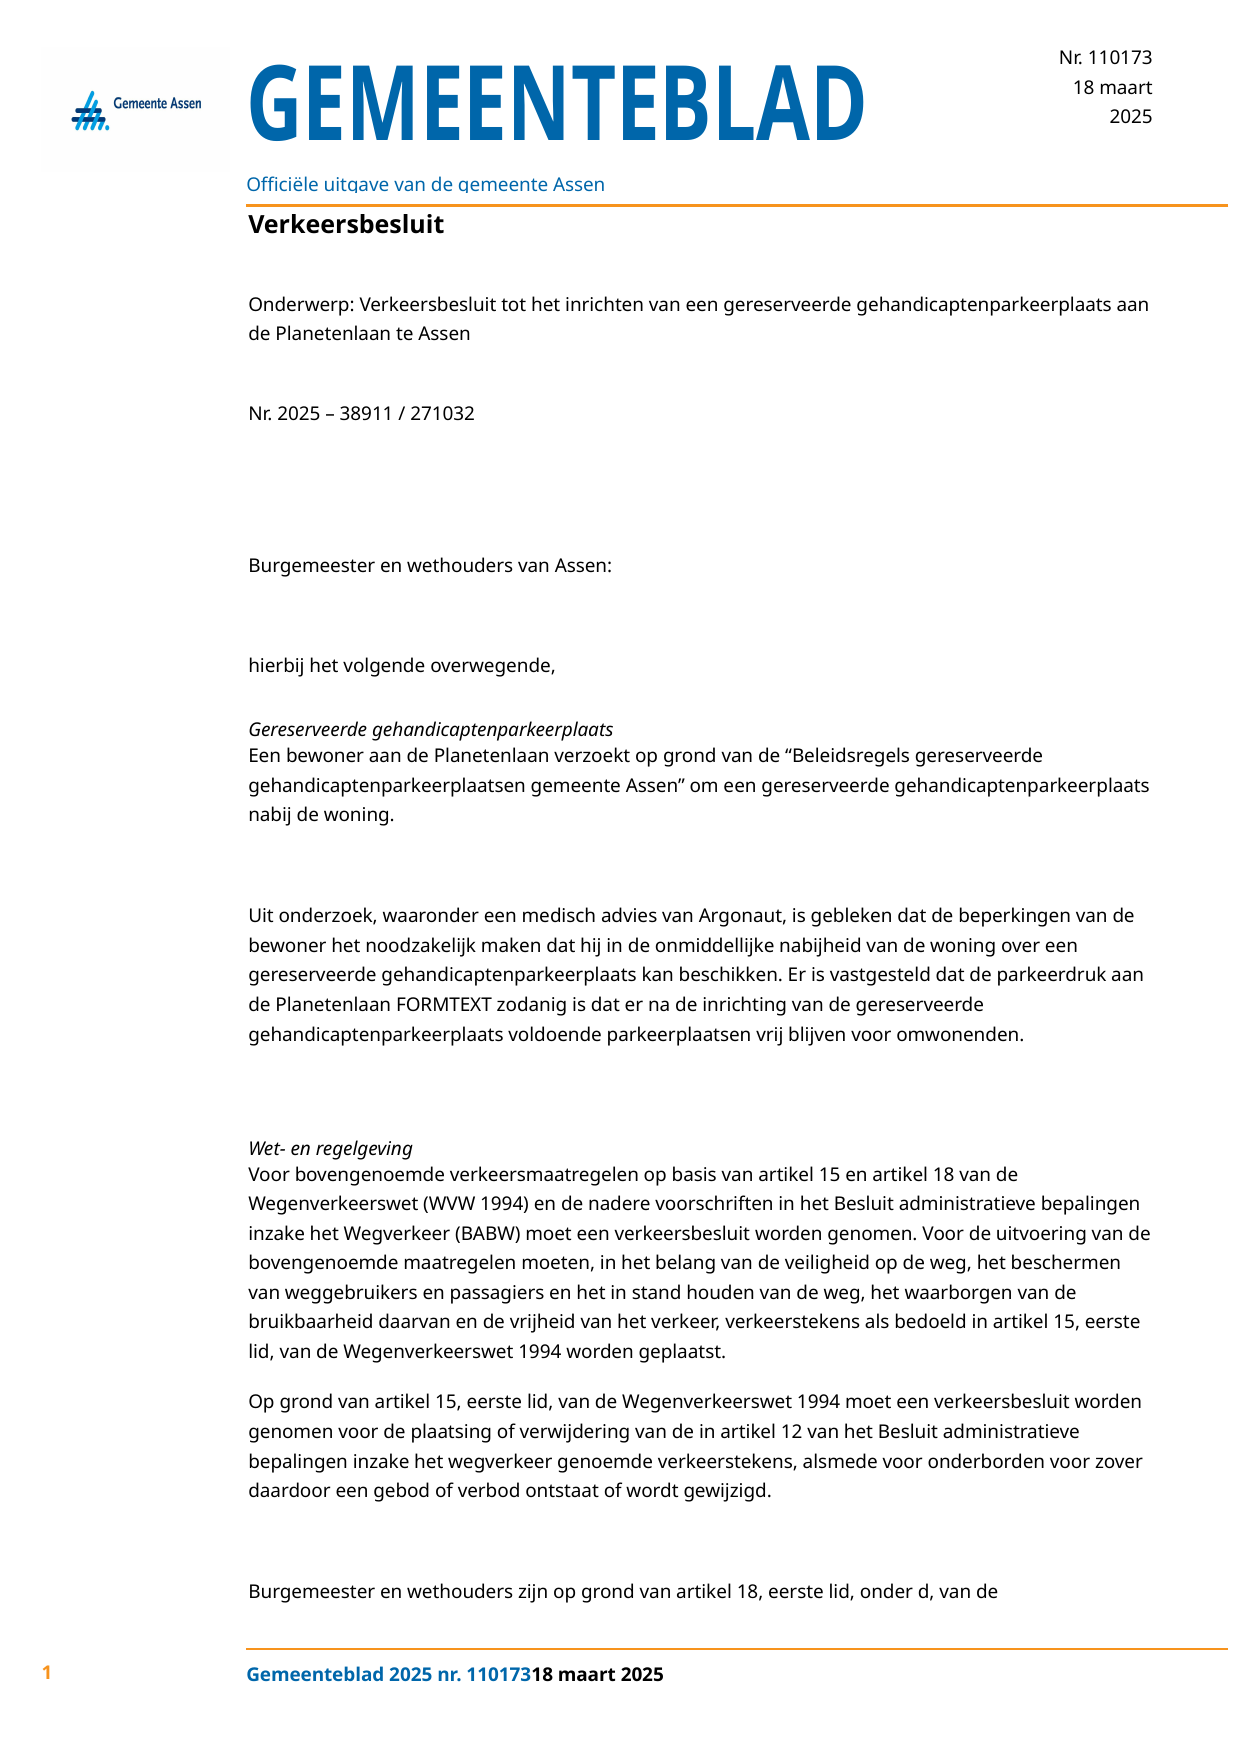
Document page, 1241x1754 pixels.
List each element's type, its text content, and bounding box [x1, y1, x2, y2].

text Nr. 2025 – 38911 / 271032 [248, 401, 1152, 426]
text hierbij het volgende overwegende, [248, 653, 1152, 678]
text Voor bovengenoemde verkeersmaatregelen op basis van artikel 15 en artikel 18 van de Wegenverkeerswet (WVW 1994) en de nadere voorschriften in het Besluit administratieve bepalingen inzake het Wegverkeer (BABW) moet een verkeersbesluit worden genomen. Voor de uitvoering van de bovengenoemde maatregelen moeten, in het belang van de veiligheid op de weg, het beschermen van weggebruikers en passagiers en het in stand houden van de weg, het waarborgen van de bruikbaarheid daarvan en de vrijheid van het verkeer, verkeerstekens als bedoeld in artikel 15, eerste lid, van de Wegenverkeerswet 1994 worden geplaatst. [248, 1161, 1152, 1364]
picture [41, 47, 231, 172]
text Burgemeester en wethouders zijn op grond van artikel 18, eerste lid, onder d, van de [248, 1578, 1152, 1604]
text Op grond van artikel 15, eerste lid, van de Wegenverkeerswet 1994 moet een verkeersbesluit worden genomen voor de plaatsing of verwijdering van de in artikel 12 van het Besluit administratieve bepalingen inzake het wegverkeer genoemde verkeerstekens, alsmede voor onderborden voor zover daardoor een gebod of verbod ontstaat of wordt gewijzigd. [248, 1389, 1152, 1503]
text Wet- en regelgeving [248, 1135, 1152, 1161]
text Gereserveerde gehandicaptenparkeerplaats [248, 717, 1152, 742]
text Verkeersbesluit [248, 207, 1152, 241]
text Onderwerp: Verkeersbesluit tot het inrichten van een gereserveerde gehandicaptenparkeerplaats aan de Planetenlaan te Assen [248, 291, 1152, 346]
text Een bewoner aan de Planetenlaan verzoekt op grond van de “Beleidsregels gereserveerde gehandicaptenparkeerplaatsen gemeente Assen” om een gereserveerde gehandicaptenparkeerplaats nabij de woning. [248, 742, 1152, 827]
text Uit onderzoek, waaronder een medisch advies van Argonaut, is gebleken dat de beperkingen van de bewoner het noodzakelijk maken dat hij in de onmiddellijke nabijheid van de woning over een gereserveerde gehandicaptenparkeerplaats kan beschikken. Er is vastgesteld dat de parkeerdruk aan de Planetenlaan FORMTEXT zodanig is dat er na de inrichting van de gereserveerde gehandicaptenparkeerplaats voldoende parkeerplaatsen vrij blijven voor omwonenden. [248, 902, 1152, 1046]
text Burgemeester en wethouders van Assen: [248, 552, 1152, 578]
